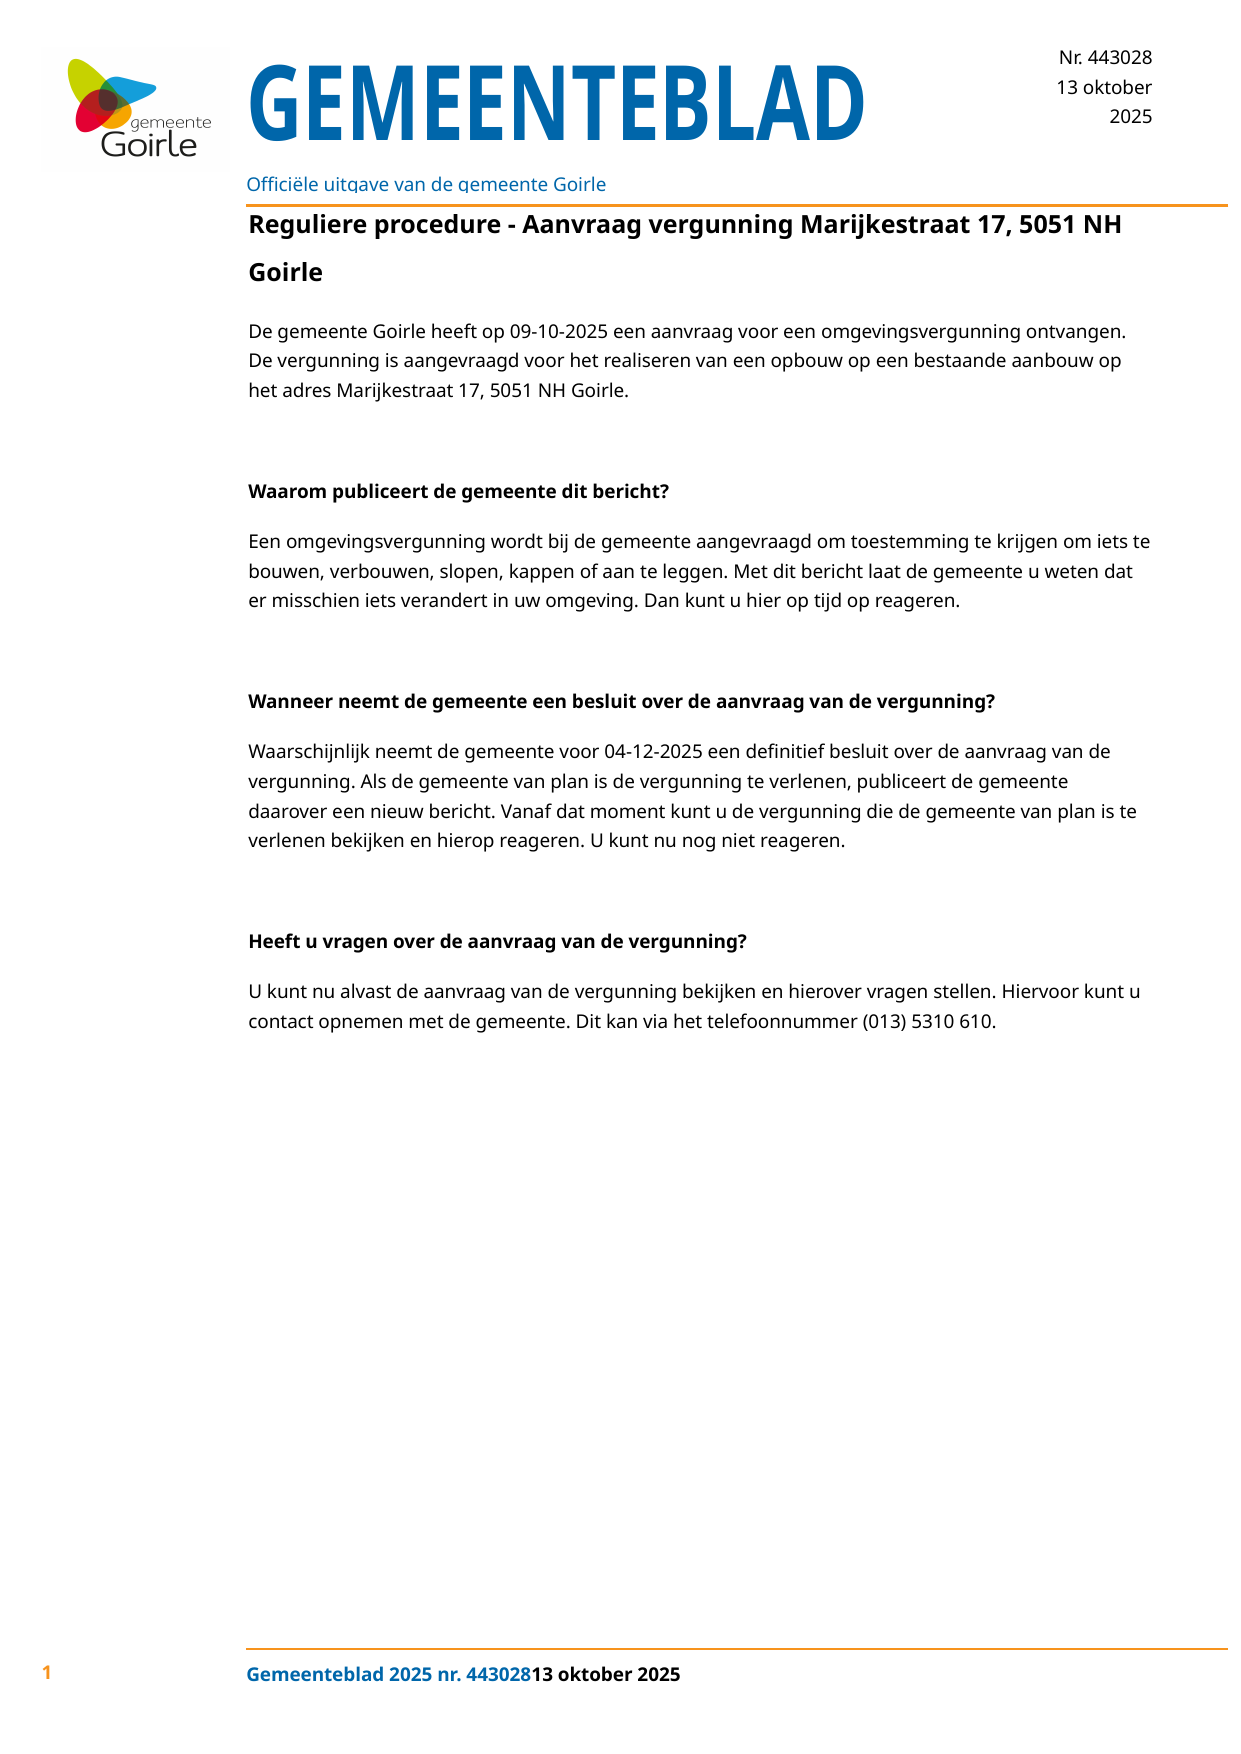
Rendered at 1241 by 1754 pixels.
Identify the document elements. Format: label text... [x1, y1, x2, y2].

text Heeft u vragen over de aanvraag van de vergunning? [248, 928, 1152, 954]
text Een omgevingsvergunning wordt bij de gemeente aangevraagd om toestemming te krijgen om iets te bouwen, verbouwen, slopen, kappen of aan te leggen. Met dit bericht laat de gemeente u weten dat er misschien iets verandert in uw omgeving. Dan kunt u hier op tijd op reageren. [248, 528, 1152, 613]
picture [41, 47, 231, 172]
text Wanneer neemt de gemeente een besluit over de aanvraag van de vergunning? [248, 688, 1152, 714]
text Waarschijnlijk neemt de gemeente voor 04-12-2025 een definitief besluit over de aanvraag van de vergunning. Als de gemeente van plan is de vergunning te verlenen, publiceert de gemeente daarover een nieuw bericht. Vanaf dat moment kunt u de vergunning die de gemeente van plan is te verlenen bekijken en hierop reageren. U kunt nu nog niet reageren. [248, 739, 1152, 853]
text U kunt nu alvast de aanvraag van de vergunning bekijken en hierover vragen stellen. Hiervoor kunt u contact opnemen met de gemeente. Dit kan via het telefoonnummer (013) 5310 610. [248, 979, 1152, 1034]
text Waarom publiceert de gemeente dit bericht? [248, 478, 1152, 504]
text Reguliere procedure - Aanvraag vergunning Marijkestraat 17, 5051 NH Goirle [248, 207, 1152, 288]
text De gemeente Goirle heeft op 09-10-2025 een aanvraag voor een omgevingsvergunning ontvangen. De vergunning is aangevraagd voor het realiseren van een opbouw op een bestaande aanbouw op het adres Marijkestraat 17, 5051 NH Goirle. [248, 318, 1152, 403]
